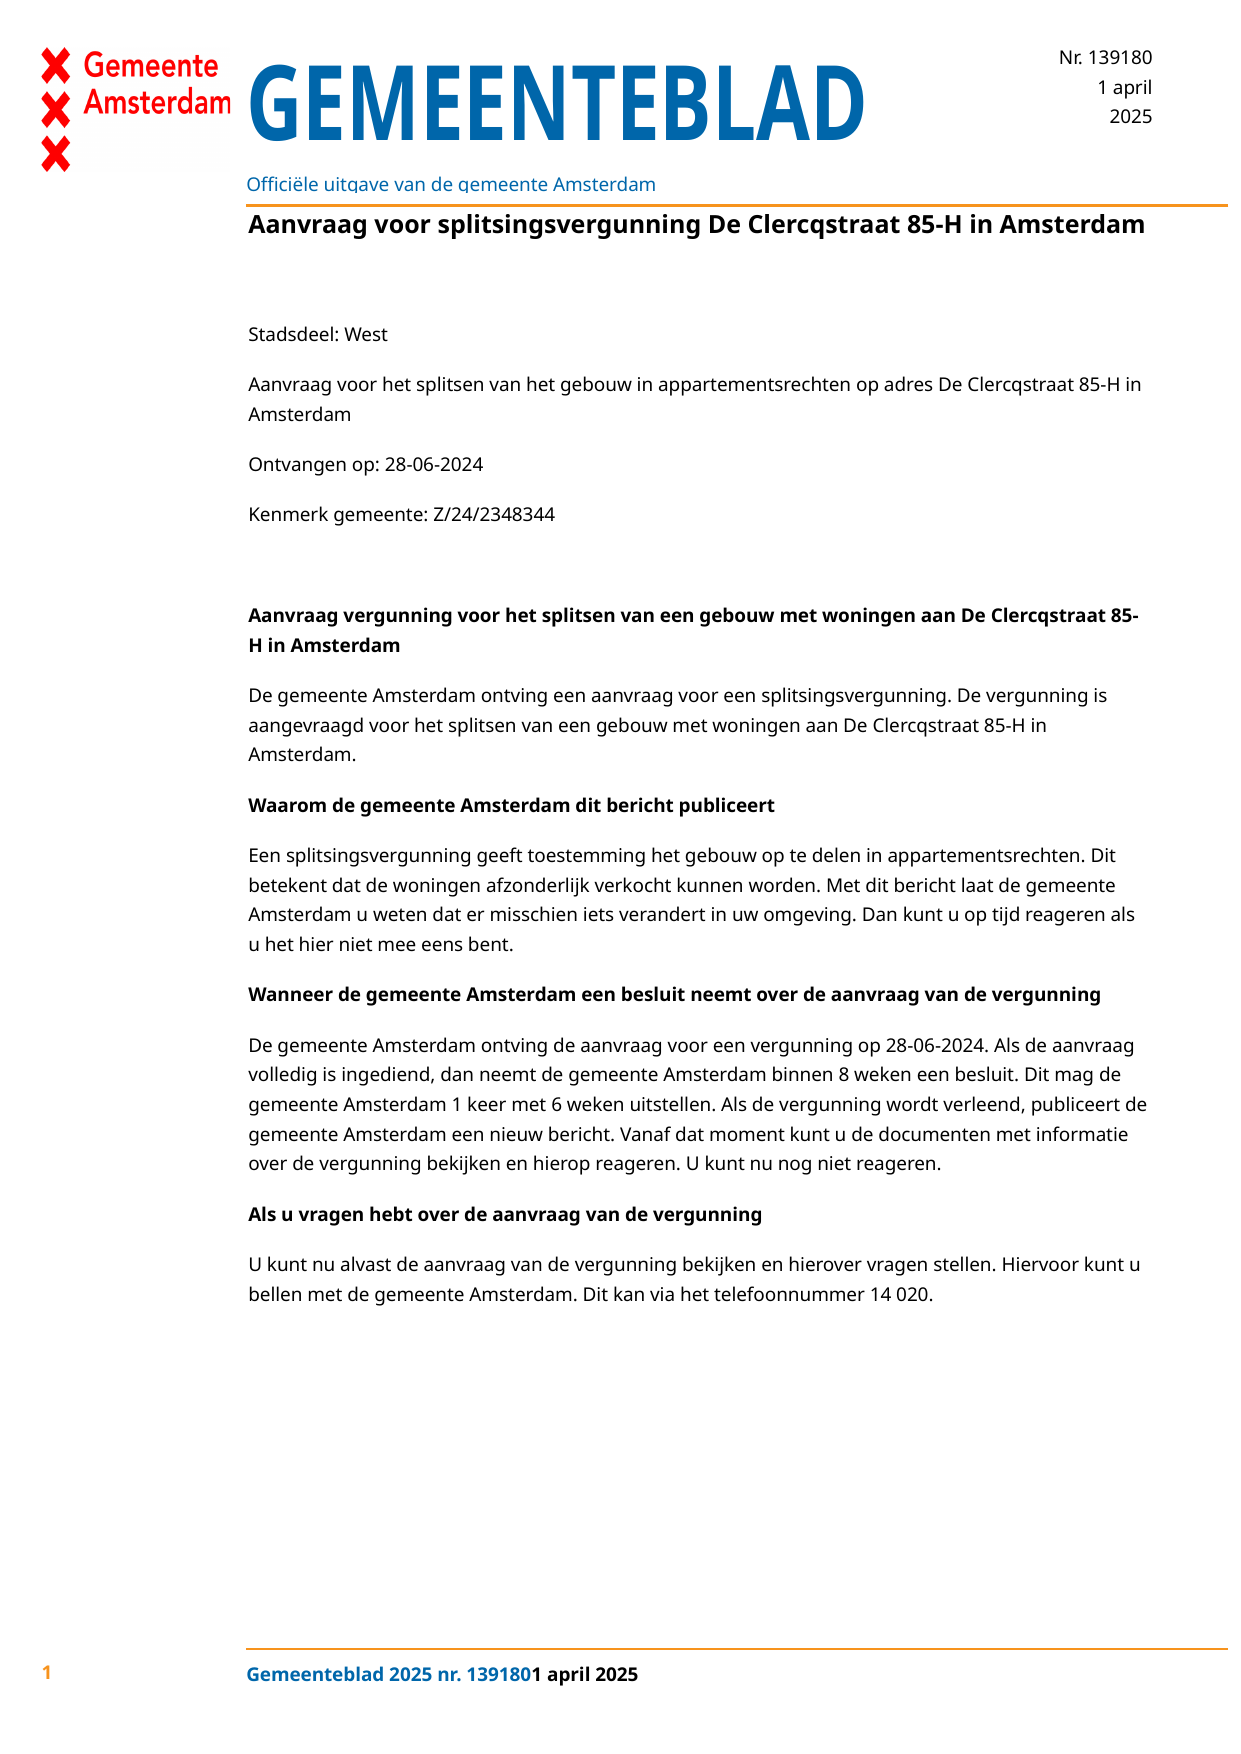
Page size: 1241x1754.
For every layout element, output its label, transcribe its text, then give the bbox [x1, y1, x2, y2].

text De gemeente Amsterdam ontving een aanvraag voor een splitsingsvergunning. De vergunning is aangevraagd voor het splitsen van een gebouw met woningen aan De Clercqstraat 85-H in Amsterdam. [248, 682, 1152, 767]
text De gemeente Amsterdam ontving de aanvraag voor een vergunning op 28-06-2024. Als de aanvraag volledig is ingediend, dan neemt de gemeente Amsterdam binnen 8 weken een besluit. Dit mag de gemeente Amsterdam 1 keer met 6 weken uitstellen. Als de vergunning wordt verleend, publiceert de gemeente Amsterdam een nieuw bericht. Vanaf dat moment kunt u de documenten met informatie over de vergunning bekijken en hierop reageren. U kunt nu nog niet reageren. [248, 1032, 1152, 1176]
text U kunt nu alvast de aanvraag van de vergunning bekijken en hierover vragen stellen. Hiervoor kunt u bellen met de gemeente Amsterdam. Dit kan via het telefoonnummer 14 020. [248, 1251, 1152, 1306]
text Aanvraag voor het splitsen van het gebouw in appartementsrechten op adres De Clercqstraat 85-H in Amsterdam [248, 371, 1152, 426]
text Als u vragen hebt over de aanvraag van de vergunning [248, 1201, 1152, 1226]
text Stadsdeel: West [248, 321, 1152, 346]
text Waarom de gemeente Amsterdam dit bericht publiceert [248, 792, 1152, 818]
text Aanvraag vergunning voor het splitsen van een gebouw met woningen aan De Clercqstraat 85-H in Amsterdam [248, 602, 1152, 658]
text Aanvraag voor splitsingsvergunning De Clercqstraat 85-H in Amsterdam [248, 207, 1152, 241]
text Kenmerk gemeente: Z/24/2348344 [248, 502, 1152, 527]
text Een splitsingsvergunning geeft toestemming het gebouw op te delen in appartementsrechten. Dit betekent dat de woningen afzonderlijk verkocht kunnen worden. Met dit bericht laat de gemeente Amsterdam u weten dat er misschien iets verandert in uw omgeving. Dan kunt u op tijd reageren als u het hier niet mee eens bent. [248, 842, 1152, 957]
picture [41, 47, 231, 172]
text Ontvangen op: 28-06-2024 [248, 451, 1152, 477]
text Wanneer de gemeente Amsterdam een besluit neemt over de aanvraag van de vergunning [248, 982, 1152, 1007]
